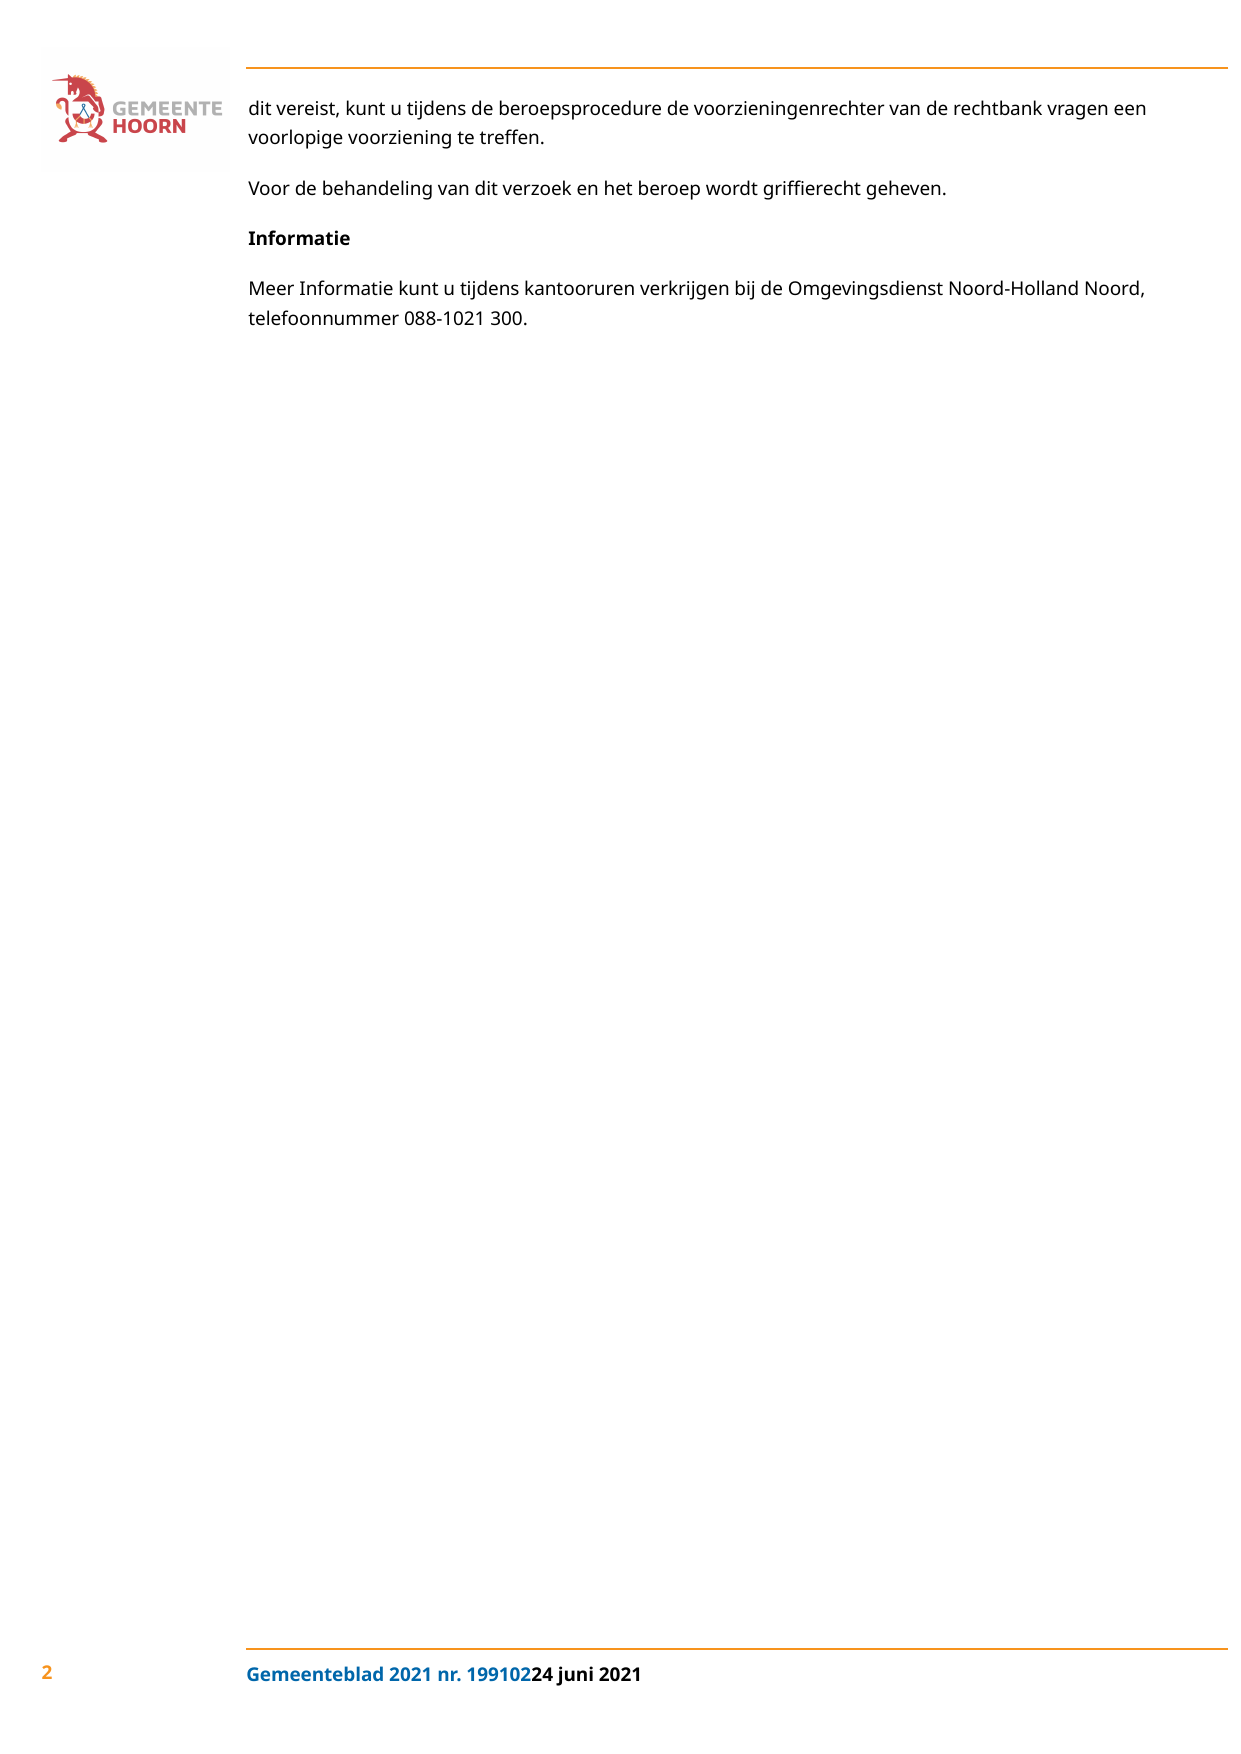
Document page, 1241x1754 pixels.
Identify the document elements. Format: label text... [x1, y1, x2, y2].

text Voor de behandeling van dit verzoek en het beroep wordt griffierecht geheven. [248, 175, 1152, 201]
text Informatie [248, 225, 1152, 251]
text Meer Informatie kunt u tijdens kantooruren verkrijgen bij de Omgevingsdienst Noord-Holland Noord, telefoonnummer 088-1021 300. [248, 276, 1152, 331]
picture [41, 47, 231, 172]
text dit vereist, kunt u tijdens de beroepsprocedure de voorzieningenrechter van de rechtbank vragen een voorlopige voorziening te treffen. [248, 95, 1152, 150]
